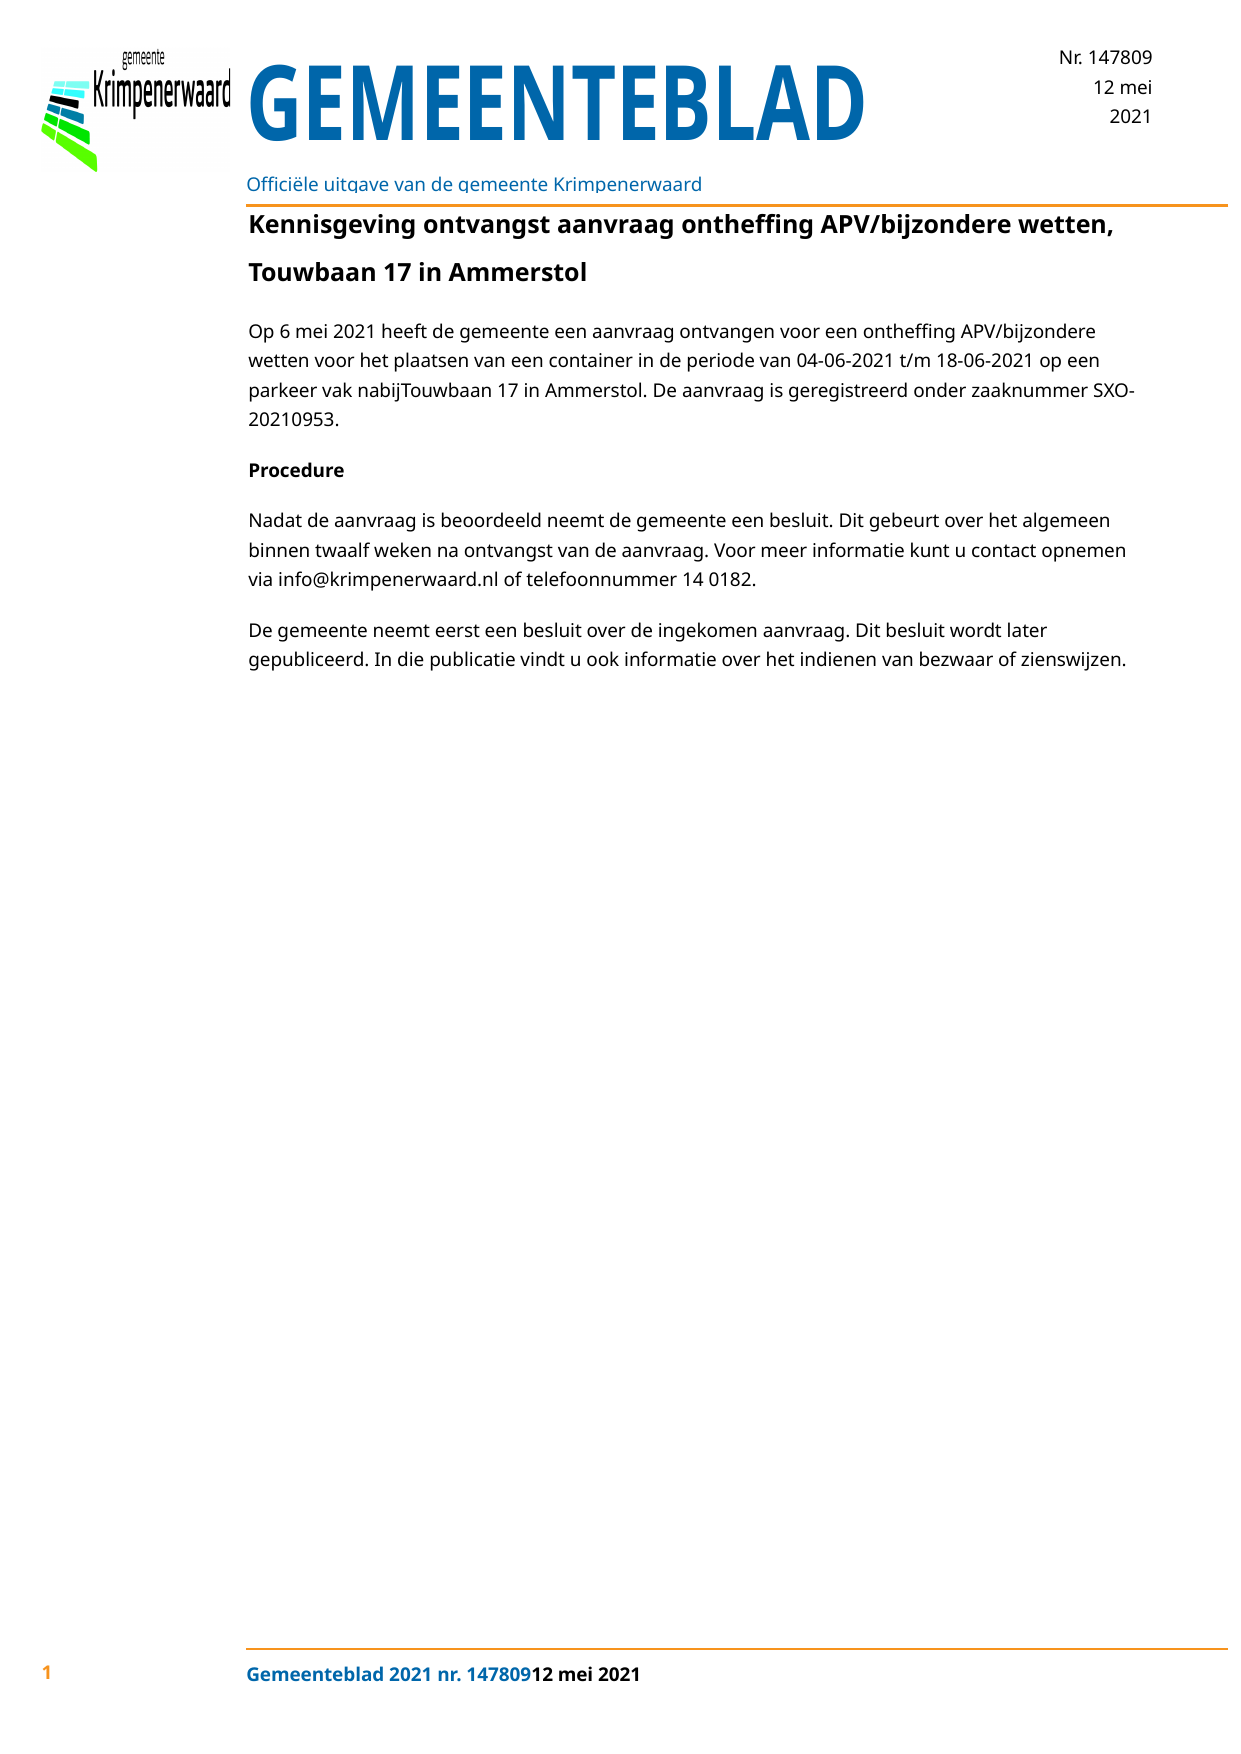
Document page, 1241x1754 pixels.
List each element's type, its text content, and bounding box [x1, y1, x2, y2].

text De gemeente neemt eerst een besluit over de ingekomen aanvraag. Dit besluit wordt later gepubliceerd. In die publicatie vindt u ook informatie over het indienen van bezwaar of zienswijzen. [248, 617, 1152, 672]
picture [41, 47, 231, 172]
text Procedure [248, 457, 1152, 483]
text Nadat de aanvraag is beoordeeld neemt de gemeente een besluit. Dit gebeurt over het algemeen binnen twaalf weken na ontvangst van de aanvraag. Voor meer informatie kunt u contact opnemen via info@krimpenerwaard.nl of telefoonnummer 14 0182. [248, 507, 1152, 592]
text Kennisgeving ontvangst aanvraag ontheffing APV/bijzondere wetten, Touwbaan 17 in Ammerstol [248, 207, 1152, 288]
text Op 6 mei 2021 heeft de gemeente een aanvraag ontvangen voor een ontheffing APV/bijzondere wetten voor het plaatsen van een container in de periode van 04-06-2021 t/m 18-06-2021 op een parkeer vak nabijTouwbaan 17 in Ammerstol. De aanvraag is geregistreerd onder zaaknummer SXO-20210953. [248, 318, 1152, 432]
